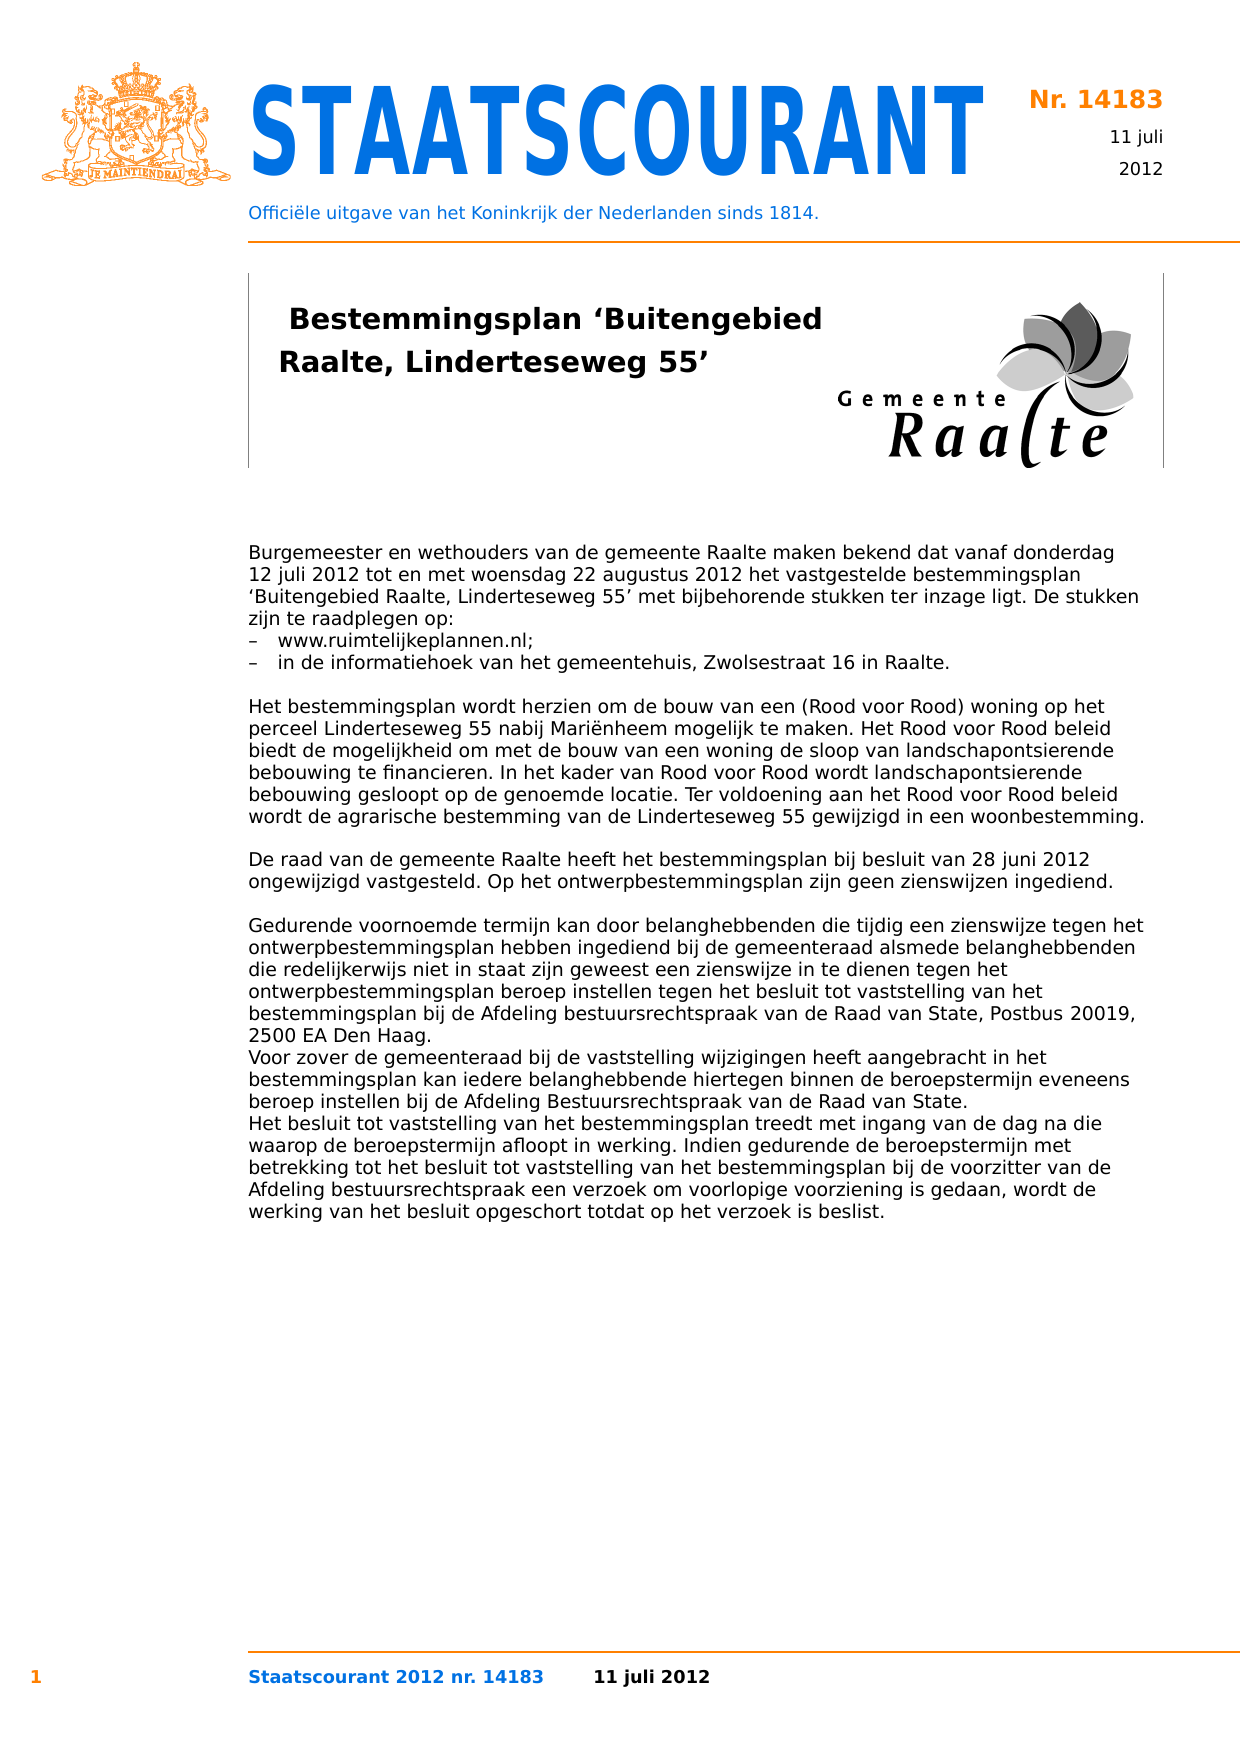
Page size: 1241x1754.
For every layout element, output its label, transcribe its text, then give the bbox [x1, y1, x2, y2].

table_cell Officiële uitgave van het Koninkrijk der Nederlanden sinds 1814. [248, 203, 1240, 241]
table_cell 2012 [998, 153, 1240, 203]
text De raad van de gemeente Raalte heeft het bestemmingsplan bij besluit van 28 juni 2012 ongewijzigd vastgesteld. Op het ontwerpbestemmingsplan zijn geen zienswijzen ingediend. [248, 849, 1163, 893]
table_header Nr. 14183 [998, 62, 1240, 121]
subtitle Bestemmingsplan ‘Buitengebied Raalte, Linderteseweg 55’ [249, 273, 1163, 468]
picture [838, 302, 1134, 468]
text Voor zover de gemeenteraad bij de vaststelling wijzigingen heeft aangebracht in het bestemmingsplan kan iedere belanghebbende hiertegen binnen de beroepstermijn eveneens beroep instellen bij de Afdeling Bestuursrechtspraak van de Raad van State. [248, 1047, 1163, 1113]
table_header [25, 62, 248, 241]
text – in de informatiehoek van het gemeentehuis, Zwolsestraat 16 in Raalte. [248, 652, 1163, 674]
text Burgemeester en wethouders van de gemeente Raalte maken bekend dat vanaf donderdag 12 juli 2012 tot en met woensdag 22 augustus 2012 het vastgestelde bestemmingsplan ‘Buitengebied Raalte, Linderteseweg 55’ met bijbehorende stukken ter inzage ligt. De stukken zijn te raadplegen op: [248, 542, 1163, 630]
table_header STAATSCOURANT [248, 62, 998, 203]
text Gedurende voornoemde termijn kan door belanghebbenden die tijdig een zienswijze tegen het ontwerpbestemmingsplan hebben ingediend bij de gemeenteraad alsmede belanghebbenden die redelijkerwijs niet in staat zijn geweest een zienswijze in te dienen tegen het ontwerpbestemmingsplan beroep instellen tegen het besluit tot vaststelling van het bestemmingsplan bij de Afdeling bestuursrechtspraak van de Raad van State, Postbus 20019, 2500 EA Den Haag. [248, 915, 1163, 1047]
text – www.ruimtelijkeplannen.nl; [248, 630, 1163, 652]
text Het bestemmingsplan wordt herzien om de bouw van een (Rood voor Rood) woning op het perceel Linderteseweg 55 nabij Mariënheem mogelijk te maken. Het Rood voor Rood beleid biedt de mogelijkheid om met de bouw van een woning de sloop van landschapontsierende bebouwing te financieren. In het kader van Rood voor Rood wordt landschapontsierende bebouwing gesloopt op de genoemde locatie. Ter voldoening aan het Rood voor Rood beleid wordt de agrarische bestemming van de Linderteseweg 55 gewijzigd in een woonbestemming. [248, 696, 1163, 827]
text Het besluit tot vaststelling van het bestemmingsplan treedt met ingang van de dag na die waarop de beroepstermijn afloopt in werking. Indien gedurende de beroepstermijn met betrekking tot het besluit tot vaststelling van het bestemmingsplan bij de voorzitter van de Afdeling bestuursrechtspraak een verzoek om voorlopige voorziening is gedaan, wordt de werking van het besluit opgeschort totdat op het verzoek is beslist. [248, 1113, 1163, 1223]
table_cell 11 juli [998, 121, 1240, 153]
picture [41, 62, 231, 186]
